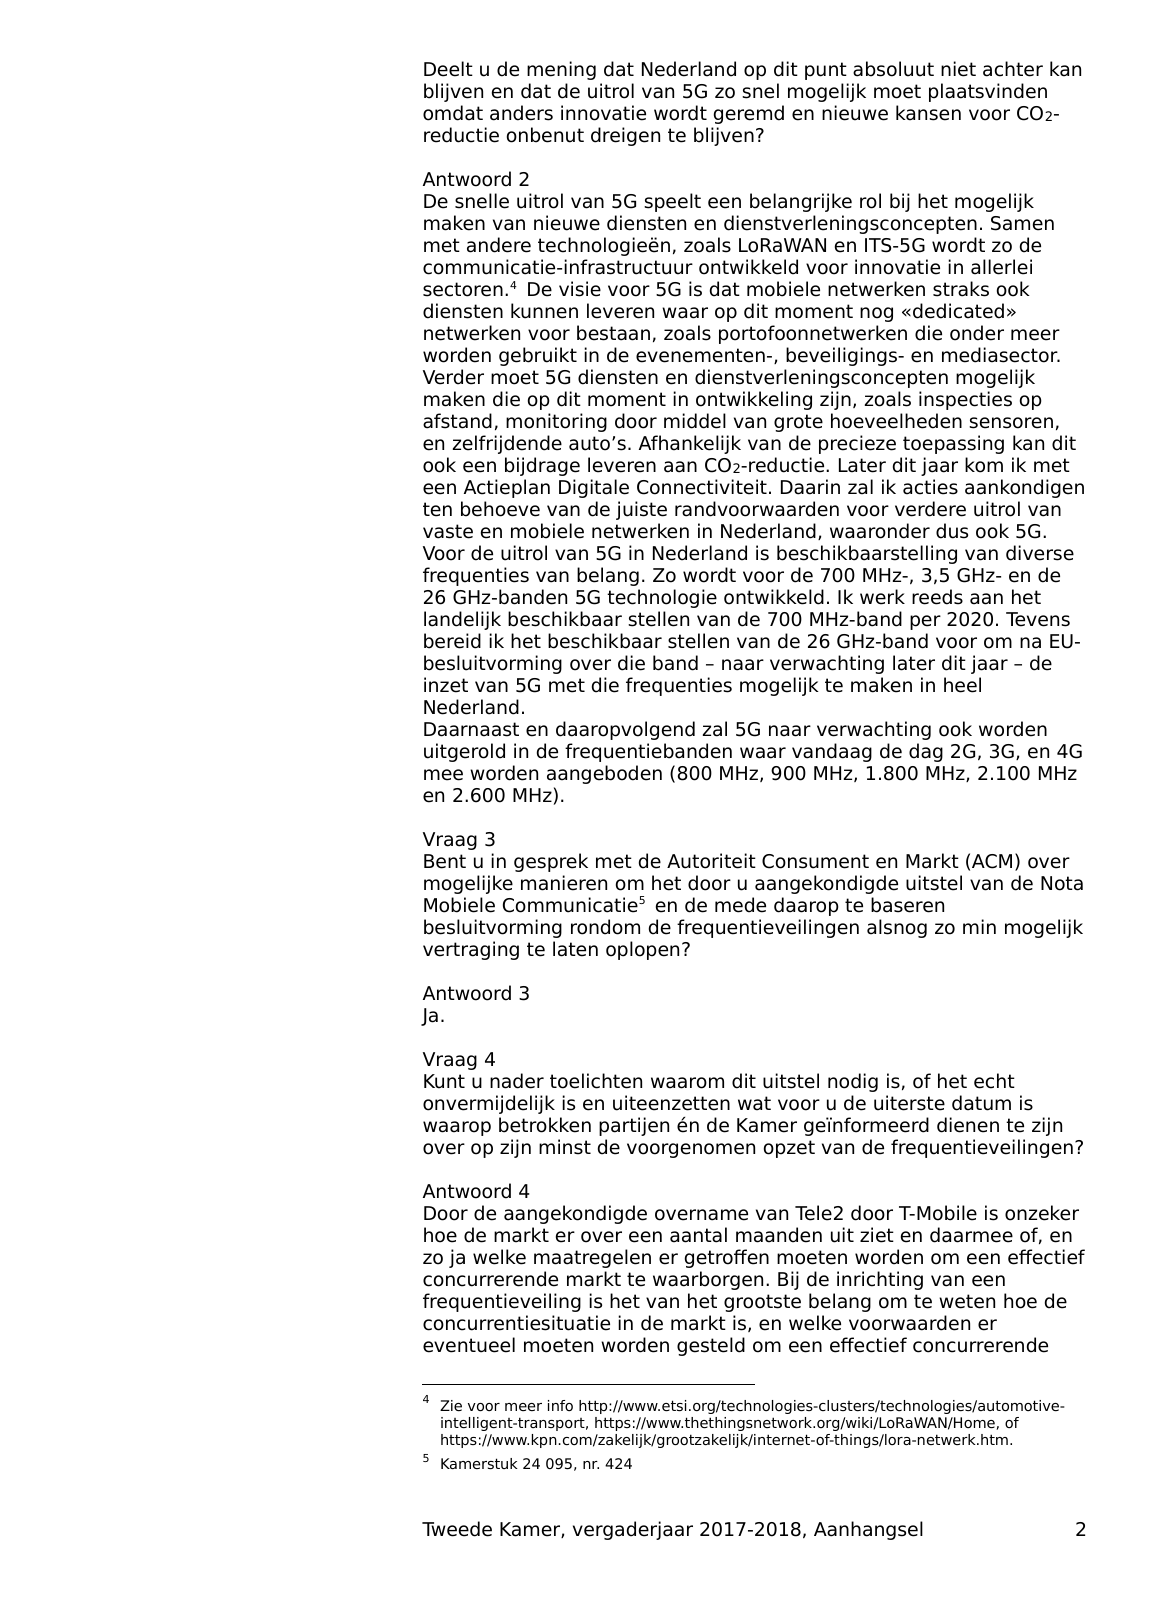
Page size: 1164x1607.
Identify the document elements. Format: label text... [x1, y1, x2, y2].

text Antwoord 2 [422, 169, 1087, 191]
text Antwoord 4 [422, 1181, 1087, 1203]
text Vraag 4 [422, 1049, 1087, 1071]
text Kamerstuk 24 095, nr. 424 [422, 1452, 1087, 1474]
text Vraag 3 [422, 829, 1087, 851]
text Voor de uitrol van 5G in Nederland is beschikbaarstelling van diverse frequenties van belang. Zo wordt voor de 700 MHz-, 3,5 GHz- en de 26 GHz-banden 5G technologie ontwikkeld. Ik werk reeds aan het landelijk beschikbaar stellen van de 700 MHz-band per 2020. Tevens bereid ik het beschikbaar stellen van de 26 GHz-band voor om na EU-besluitvorming over die band – naar verwachting later dit jaar – de inzet van 5G met die frequenties mogelijk te maken in heel Nederland. [422, 543, 1087, 719]
text Door de aangekondigde overname van Tele2 door T-Mobile is onzeker hoe de markt er over een aantal maanden uit ziet en daarmee of, en zo ja welke maatregelen er getroffen moeten worden om een effectief concurrerende markt te waarborgen. Bij de inrichting van een frequentieveiling is het van het grootste belang om te weten hoe de concurrentiesituatie in de markt is, en welke voorwaarden er eventueel moeten worden gesteld om een effectief concurrerende [422, 1203, 1087, 1357]
text Bent u in gesprek met de Autoriteit Consument en Markt (ACM) over mogelijke manieren om het door u aangekondigde uitstel van de Nota Mobiele Communicatie en de mede daarop te baseren besluitvorming rondom de frequentieveilingen alsnog zo min mogelijk vertraging te laten oplopen? [422, 851, 1087, 961]
text Antwoord 3 [422, 983, 1087, 1005]
text Kunt u nader toelichten waarom dit uitstel nodig is, of het echt onvermijdelijk is en uiteenzetten wat voor u de uiterste datum is waarop betrokken partijen én de Kamer geïnformeerd dienen te zijn over op zijn minst de voorgenomen opzet van de frequentieveilingen? [422, 1071, 1087, 1159]
text Daarnaast en daaropvolgend zal 5G naar verwachting ook worden uitgerold in de frequentiebanden waar vandaag de dag 2G, 3G, en 4G mee worden aangeboden (800 MHz, 900 MHz, 1.800 MHz, 2.100 MHz en 2.600 MHz). [422, 719, 1087, 807]
text Zie voor meer info http://www.etsi.org/technologies-clusters/technologies/automotive-intelligent-transport, https://www.thethingsnetwork.org/wiki/LoRaWAN/Home, of https://www.kpn.com/zakelijk/grootzakelijk/internet-of-things/lora-netwerk.htm. [422, 1393, 1087, 1449]
text De snelle uitrol van 5G speelt een belangrijke rol bij het mogelijk maken van nieuwe diensten en dienstverleningsconcepten. Samen met andere technologieën, zoals LoRaWAN en ITS-5G wordt zo de communicatie-infrastructuur ontwikkeld voor innovatie in allerlei sectoren. De visie voor 5G is dat mobiele netwerken straks ook diensten kunnen leveren waar op dit moment nog «dedicated» netwerken voor bestaan, zoals portofoonnetwerken die onder meer worden gebruikt in de evenementen-, beveiligings- en mediasector. Verder moet 5G diensten en dienstverleningsconcepten mogelijk maken die op dit moment in ontwikkeling zijn, zoals inspecties op afstand, monitoring door middel van grote hoeveelheden sensoren, en zelfrijdende auto’s. Afhankelijk van de precieze toepassing kan dit ook een bijdrage leveren aan CO2-reductie. Later dit jaar kom ik met een Actieplan Digitale Connectiviteit. Daarin zal ik acties aankondigen ten behoeve van de juiste randvoorwaarden voor verdere uitrol van vaste en mobiele netwerken in Nederland, waaronder dus ook 5G. [422, 191, 1087, 543]
text Deelt u de mening dat Nederland op dit punt absoluut niet achter kan blijven en dat de uitrol van 5G zo snel mogelijk moet plaatsvinden omdat anders innovatie wordt geremd en nieuwe kansen voor CO2-reductie onbenut dreigen te blijven? [422, 59, 1087, 147]
text Ja. [422, 1005, 1087, 1027]
